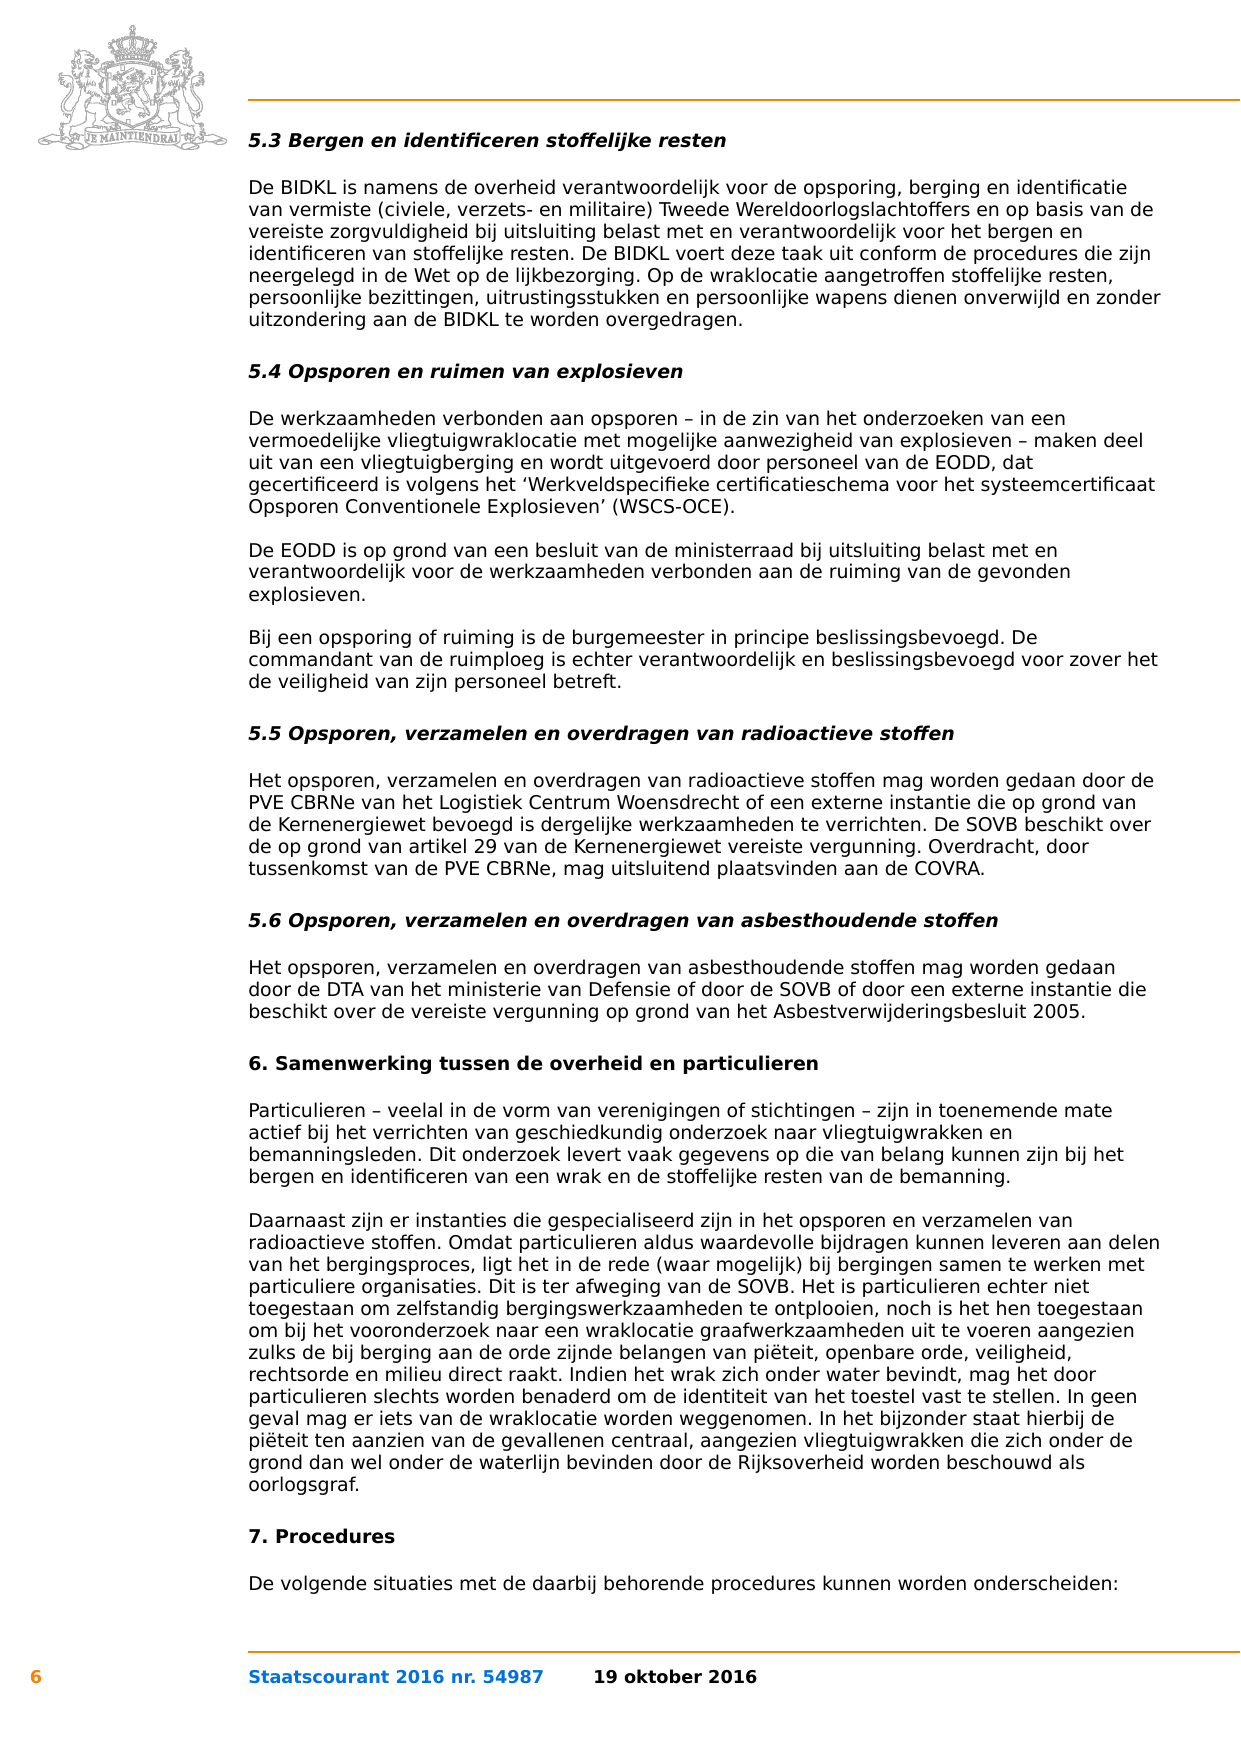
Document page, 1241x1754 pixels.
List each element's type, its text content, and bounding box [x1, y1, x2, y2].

text Het opsporen, verzamelen en overdragen van radioactieve stoffen mag worden gedaan door de PVE CBRNe van het Logistiek Centrum Woensdrecht of een externe instantie die op grond van de Kernenergiewet bevoegd is dergelijke werkzaamheden te verrichten. De SOVB beschikt over de op grond van artikel 29 van de Kernenergiewet vereiste vergunning. Overdracht, door tussenkomst van de PVE CBRNe, mag uitsluitend plaatsvinden aan de COVRA. [248, 770, 1163, 880]
subtitle 7. Procedures [248, 1526, 1163, 1547]
text De BIDKL is namens de overheid verantwoordelijk voor de opsporing, berging en identificatie van vermiste (civiele, verzets- en militaire) Tweede Wereldoorlogslachtoffers en op basis van de vereiste zorgvuldigheid bij uitsluiting belast met en verantwoordelijk voor het bergen en identificeren van stoffelijke resten. De BIDKL voert deze taak uit conform de procedures die zijn neergelegd in de Wet op de lijkbezorging. Op de wraklocatie aangetroffen stoffelijke resten, persoonlijke bezittingen, uitrustingsstukken en persoonlijke wapens dienen onverwijld en zonder uitzondering aan de BIDKL te worden overgedragen. [248, 177, 1163, 331]
text De EODD is op grond van een besluit van de ministerraad bij uitsluiting belast met en verantwoordelijk voor de werkzaamheden verbonden aan de ruiming van de gevonden explosieven. [248, 539, 1163, 605]
text Het opsporen, verzamelen en overdragen van asbesthoudende stoffen mag worden gedaan door de DTA van het ministerie van Defensie of door de SOVB of door een externe instantie die beschikt over de vereiste vergunning op grond van het Asbestverwijderingsbesluit 2005. [248, 957, 1163, 1023]
subtitle 5.4 Opsporen en ruimen van explosieven [248, 361, 1163, 383]
text Daarnaast zijn er instanties die gespecialiseerd zijn in het opsporen en verzamelen van radioactieve stoffen. Omdat particulieren aldus waardevolle bijdragen kunnen leveren aan delen van het bergingsproces, ligt het in de rede (waar mogelijk) bij bergingen samen te werken met particuliere organisaties. Dit is ter afweging van de SOVB. Het is particulieren echter niet toegestaan om zelfstandig bergingswerkzaamheden te ontplooien, noch is het hen toegestaan om bij het vooronderzoek naar een wraklocatie graafwerkzaamheden uit te voeren aangezien zulks de bij berging aan de orde zijnde belangen van piëteit, openbare orde, veiligheid, rechtsorde en milieu direct raakt. Indien het wrak zich onder water bevindt, mag het door particulieren slechts worden benaderd om de identiteit van het toestel vast te stellen. In geen geval mag er iets van de wraklocatie worden weggenomen. In het bijzonder staat hierbij de piëteit ten aanzien van de gevallenen centraal, aangezien vliegtuigwrakken die zich onder de grond dan wel onder de waterlijn bevinden door de Rijksoverheid worden beschouwd als oorlogsgraf. [248, 1210, 1163, 1496]
picture [38, 25, 227, 150]
subtitle 6. Samenwerking tussen de overheid en particulieren [248, 1053, 1163, 1075]
subtitle 5.6 Opsporen, verzamelen en overdragen van asbesthoudende stoffen [248, 910, 1163, 932]
text De volgende situaties met de daarbij behorende procedures kunnen worden onderscheiden: [248, 1572, 1163, 1594]
subtitle 5.3 Bergen en identificeren stoffelijke resten [248, 130, 1163, 152]
subtitle 5.5 Opsporen, verzamelen en overdragen van radioactieve stoffen [248, 723, 1163, 745]
text De werkzaamheden verbonden aan opsporen – in de zin van het onderzoeken van een vermoedelijke vliegtuigwraklocatie met mogelijke aanwezigheid van explosieven – maken deel uit van een vliegtuigberging en wordt uitgevoerd door personeel van de EODD, dat gecertificeerd is volgens het ‘Werkveldspecifieke certificatieschema voor het systeemcertificaat Opsporen Conventionele Explosieven’ (WSCS-OCE). [248, 408, 1163, 518]
text Particulieren – veelal in de vorm van verenigingen of stichtingen – zijn in toenemende mate actief bij het verrichten van geschiedkundig onderzoek naar vliegtuigwrakken en bemanningsleden. Dit onderzoek levert vaak gegevens op die van belang kunnen zijn bij het bergen en identificeren van een wrak en de stoffelijke resten van de bemanning. [248, 1100, 1163, 1188]
text Bij een opsporing of ruiming is de burgemeester in principe beslissingsbevoegd. De commandant van de ruimploeg is echter verantwoordelijk en beslissingsbevoegd voor zover het de veiligheid van zijn personeel betreft. [248, 627, 1163, 693]
